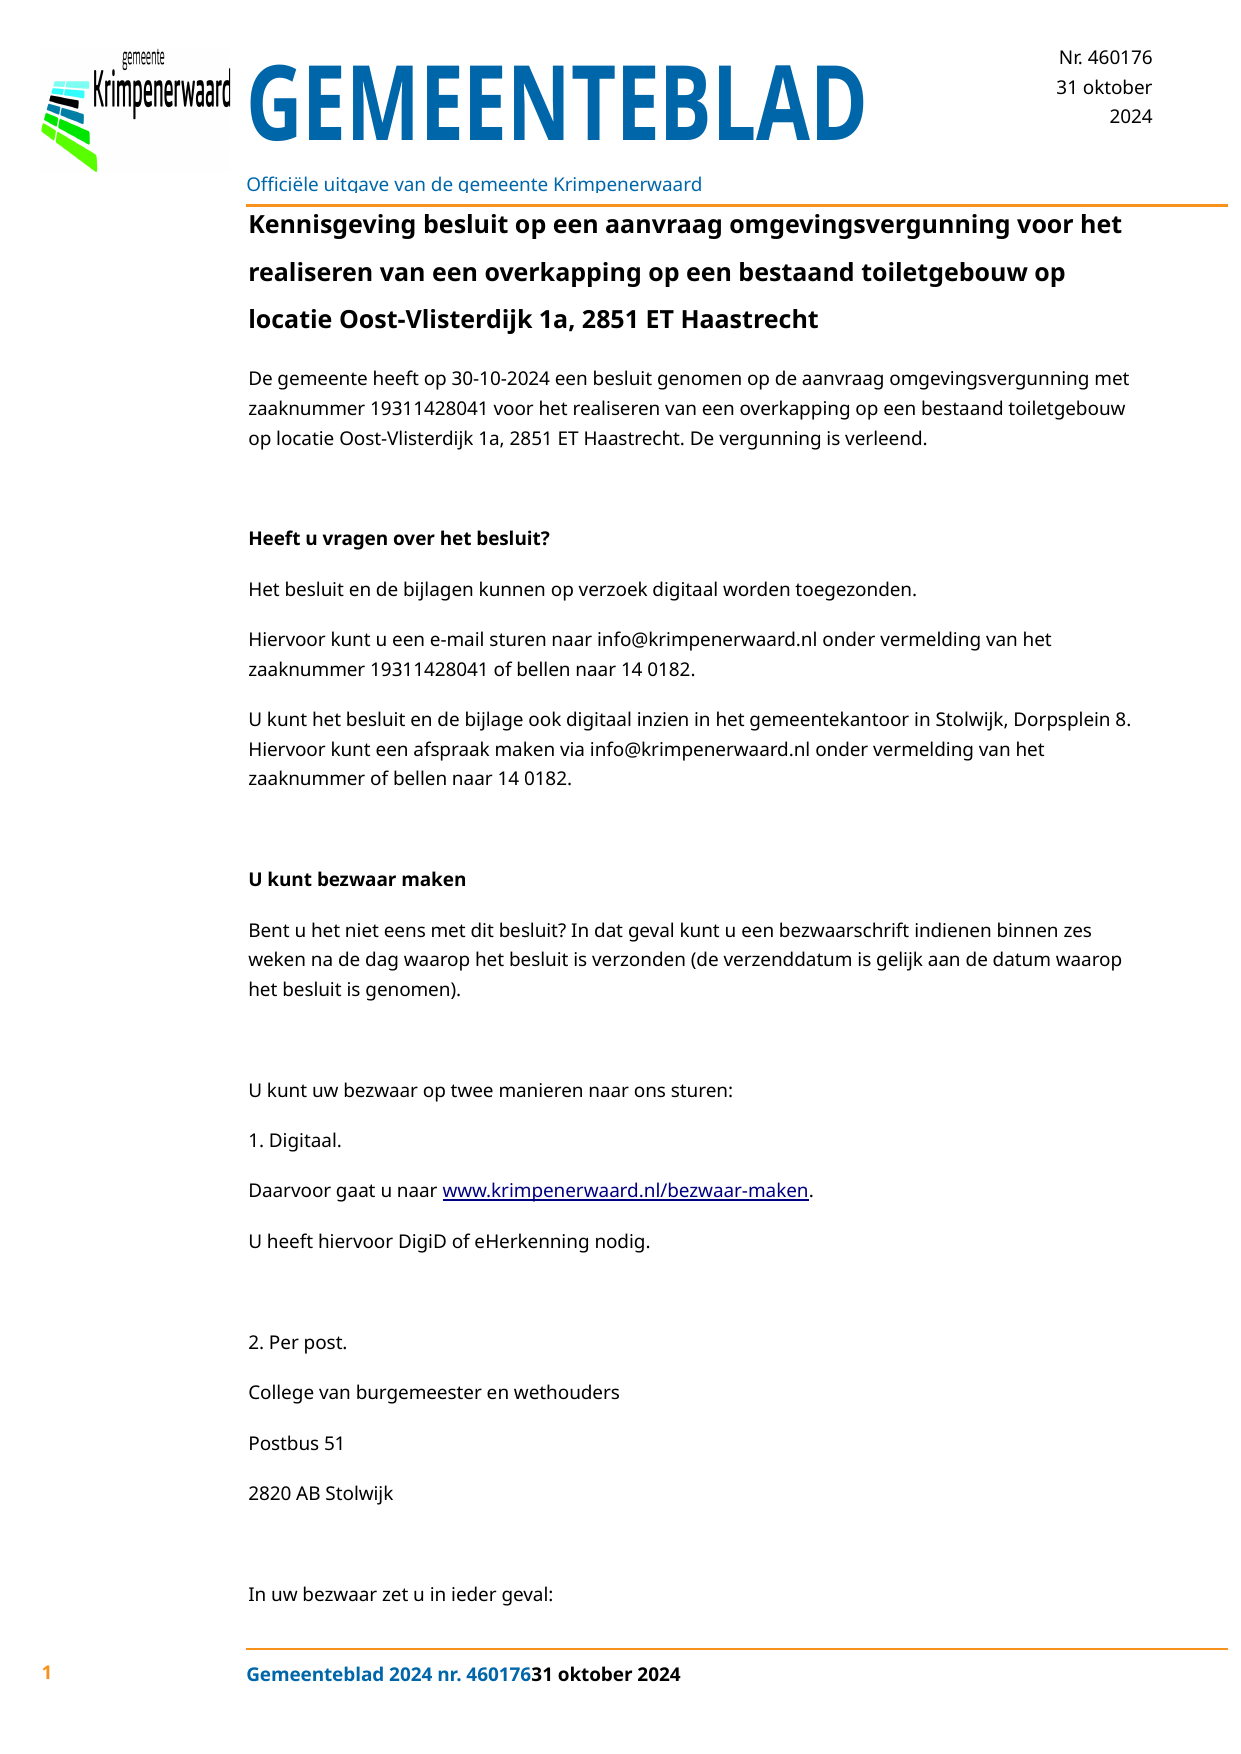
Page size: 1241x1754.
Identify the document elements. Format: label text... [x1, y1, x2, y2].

text De gemeente heeft op 30-10-2024 een besluit genomen op de aanvraag omgevingsvergunning met zaaknummer 19311428041 voor het realiseren van een overkapping op een bestaand toiletgebouw op locatie Oost-Vlisterdijk 1a, 2851 ET Haastrecht. De vergunning is verleend. [248, 366, 1152, 450]
text U kunt het besluit en de bijlage ook digitaal inzien in het gemeentekantoor in Stolwijk, Dorpsplein 8. Hiervoor kunt een afspraak maken via info@krimpenerwaard.nl onder vermelding van het zaaknummer of bellen naar 14 0182. [248, 706, 1152, 791]
text 2. Per post. [248, 1329, 1152, 1354]
text Postbus 51 [248, 1430, 1152, 1455]
text Het besluit en de bijlagen kunnen op verzoek digitaal worden toegezonden. [248, 576, 1152, 602]
text U kunt bezwaar maken [248, 866, 1152, 892]
text Kennisgeving besluit op een aanvraag omgevingsvergunning voor het realiseren van een overkapping op een bestaand toiletgebouw op locatie Oost-Vlisterdijk 1a, 2851 ET Haastrecht [248, 207, 1152, 336]
text U heeft hiervoor DigiD of eHerkenning nodig. [248, 1228, 1152, 1254]
text 1. Digitaal. [248, 1127, 1152, 1153]
text Hiervoor kunt u een e-mail sturen naar info@krimpenerwaard.nl onder vermelding van het zaaknummer 19311428041 of bellen naar 14 0182. [248, 626, 1152, 682]
text Daarvoor gaat u naar www.krimpenerwaard.nl/bezwaar-maken. [248, 1178, 1152, 1203]
text 2820 AB Stolwijk [248, 1480, 1152, 1506]
text In uw bezwaar zet u in ieder geval: [248, 1581, 1152, 1607]
text College van burgemeester en wethouders [248, 1379, 1152, 1405]
picture [41, 47, 231, 172]
text U kunt uw bezwaar op twee manieren naar ons sturen: [248, 1077, 1152, 1102]
text Heeft u vragen over het besluit? [248, 526, 1152, 551]
text Bent u het niet eens met dit besluit? In dat geval kunt u een bezwaarschrift indienen binnen zes weken na de dag waarop het besluit is verzonden (de verzenddatum is gelijk aan de datum waarop het besluit is genomen). [248, 917, 1152, 1002]
